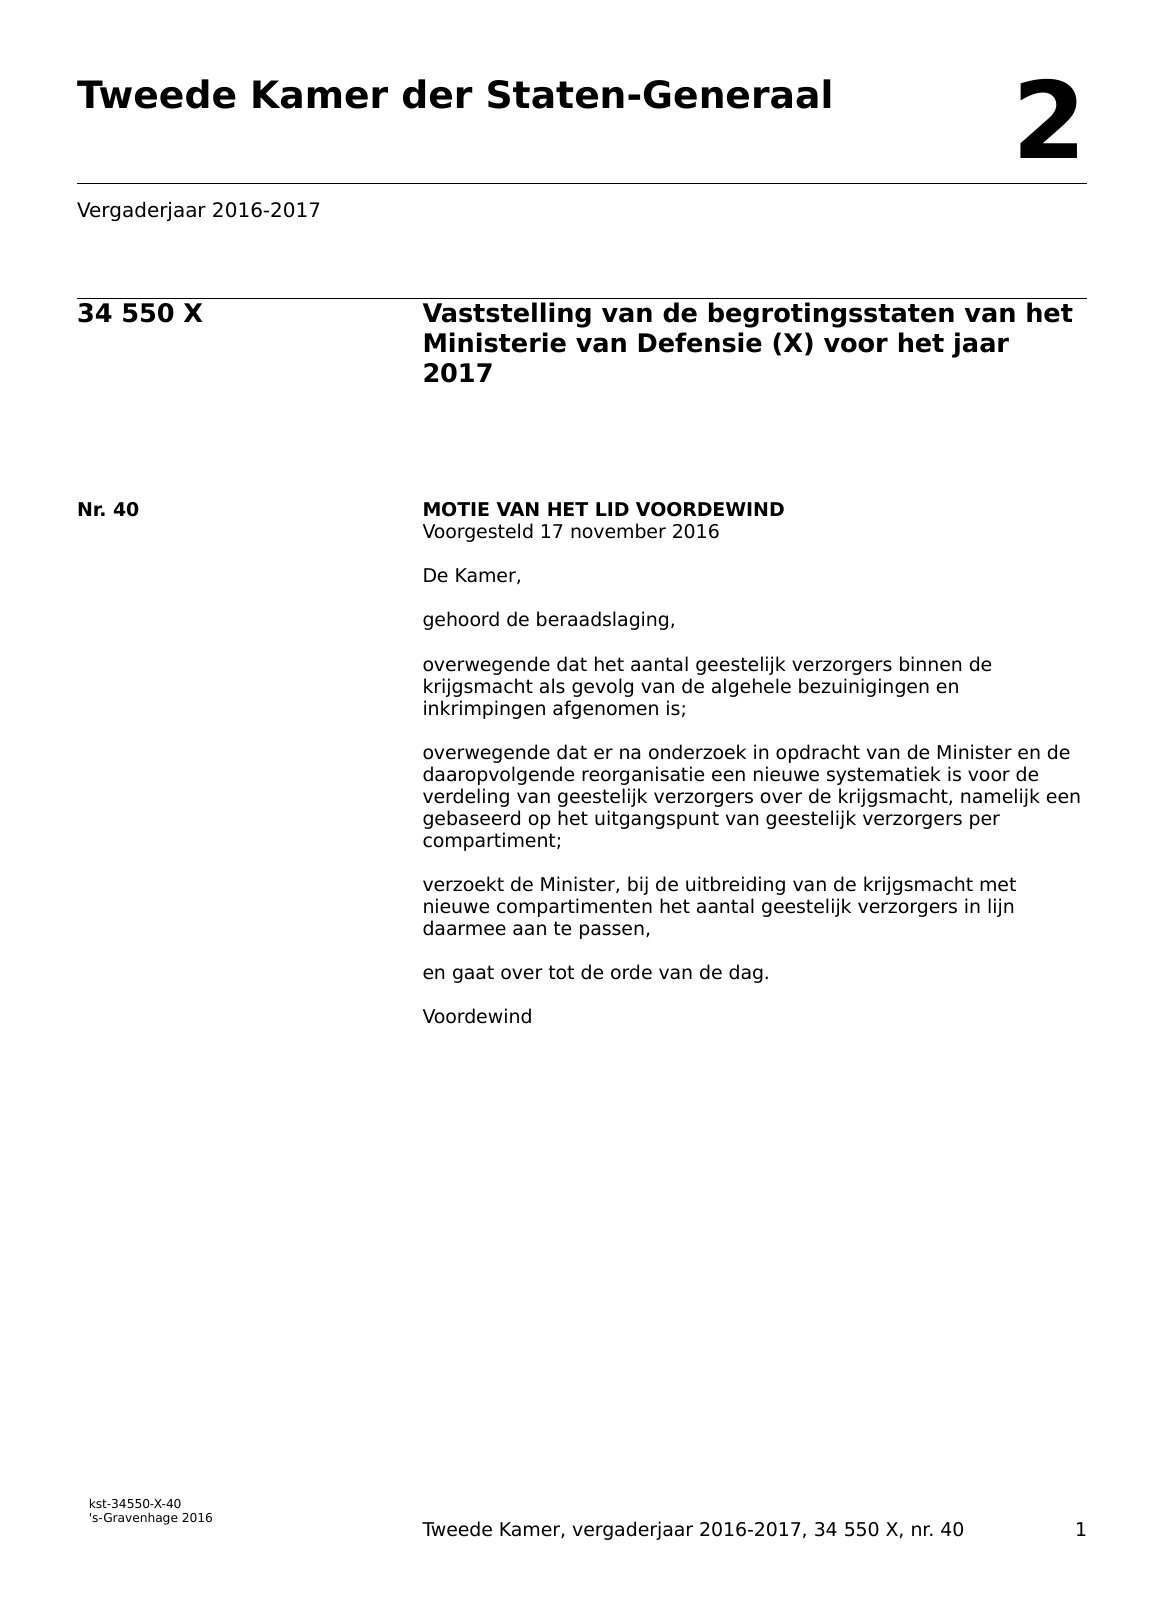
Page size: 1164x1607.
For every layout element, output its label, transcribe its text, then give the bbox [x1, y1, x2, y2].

text De Kamer, [422, 565, 1087, 587]
text verzoekt de Minister, bij de uitbreiding van de krijgsmacht met nieuwe compartimenten het aantal geestelijk verzorgers in lijn daarmee aan te passen, [422, 874, 1087, 940]
text kst-34550-X-40 [88, 1497, 323, 1511]
text 's-Gravenhage 2016 [88, 1511, 323, 1525]
text overwegende dat er na onderzoek in opdracht van de Minister en de daaropvolgende reorganisatie een nieuwe systematiek is voor de verdeling van geestelijk verzorgers over de krijgsmacht, namelijk een gebaseerd op het uitgangspunt van geestelijk verzorgers per compartiment; [422, 742, 1087, 852]
table_header 2 [886, 59, 1087, 183]
text en gaat over tot de orde van de dag. [422, 962, 1087, 984]
table_cell Vergaderjaar 2016-2017 [77, 184, 1087, 298]
text Voorgesteld 17 november 2016 [422, 521, 1087, 543]
text Voordewind [422, 1006, 1087, 1028]
text overwegende dat het aantal geestelijk verzorgers binnen de krijgsmacht als gevolg van de algehele bezuinigingen en inkrimpingen afgenomen is; [422, 653, 1087, 719]
table_header Tweede Kamer der Staten-Generaal [77, 59, 886, 183]
subtitle 34 550 X Vaststelling van de begrotingsstaten van het Ministerie van Defensie (X) voor het jaar 2017 [77, 299, 1087, 388]
text gehoord de beraadslaging, [422, 609, 1087, 631]
subtitle Nr. 40 MOTIE VAN HET LID VOORDEWIND [77, 499, 1087, 521]
